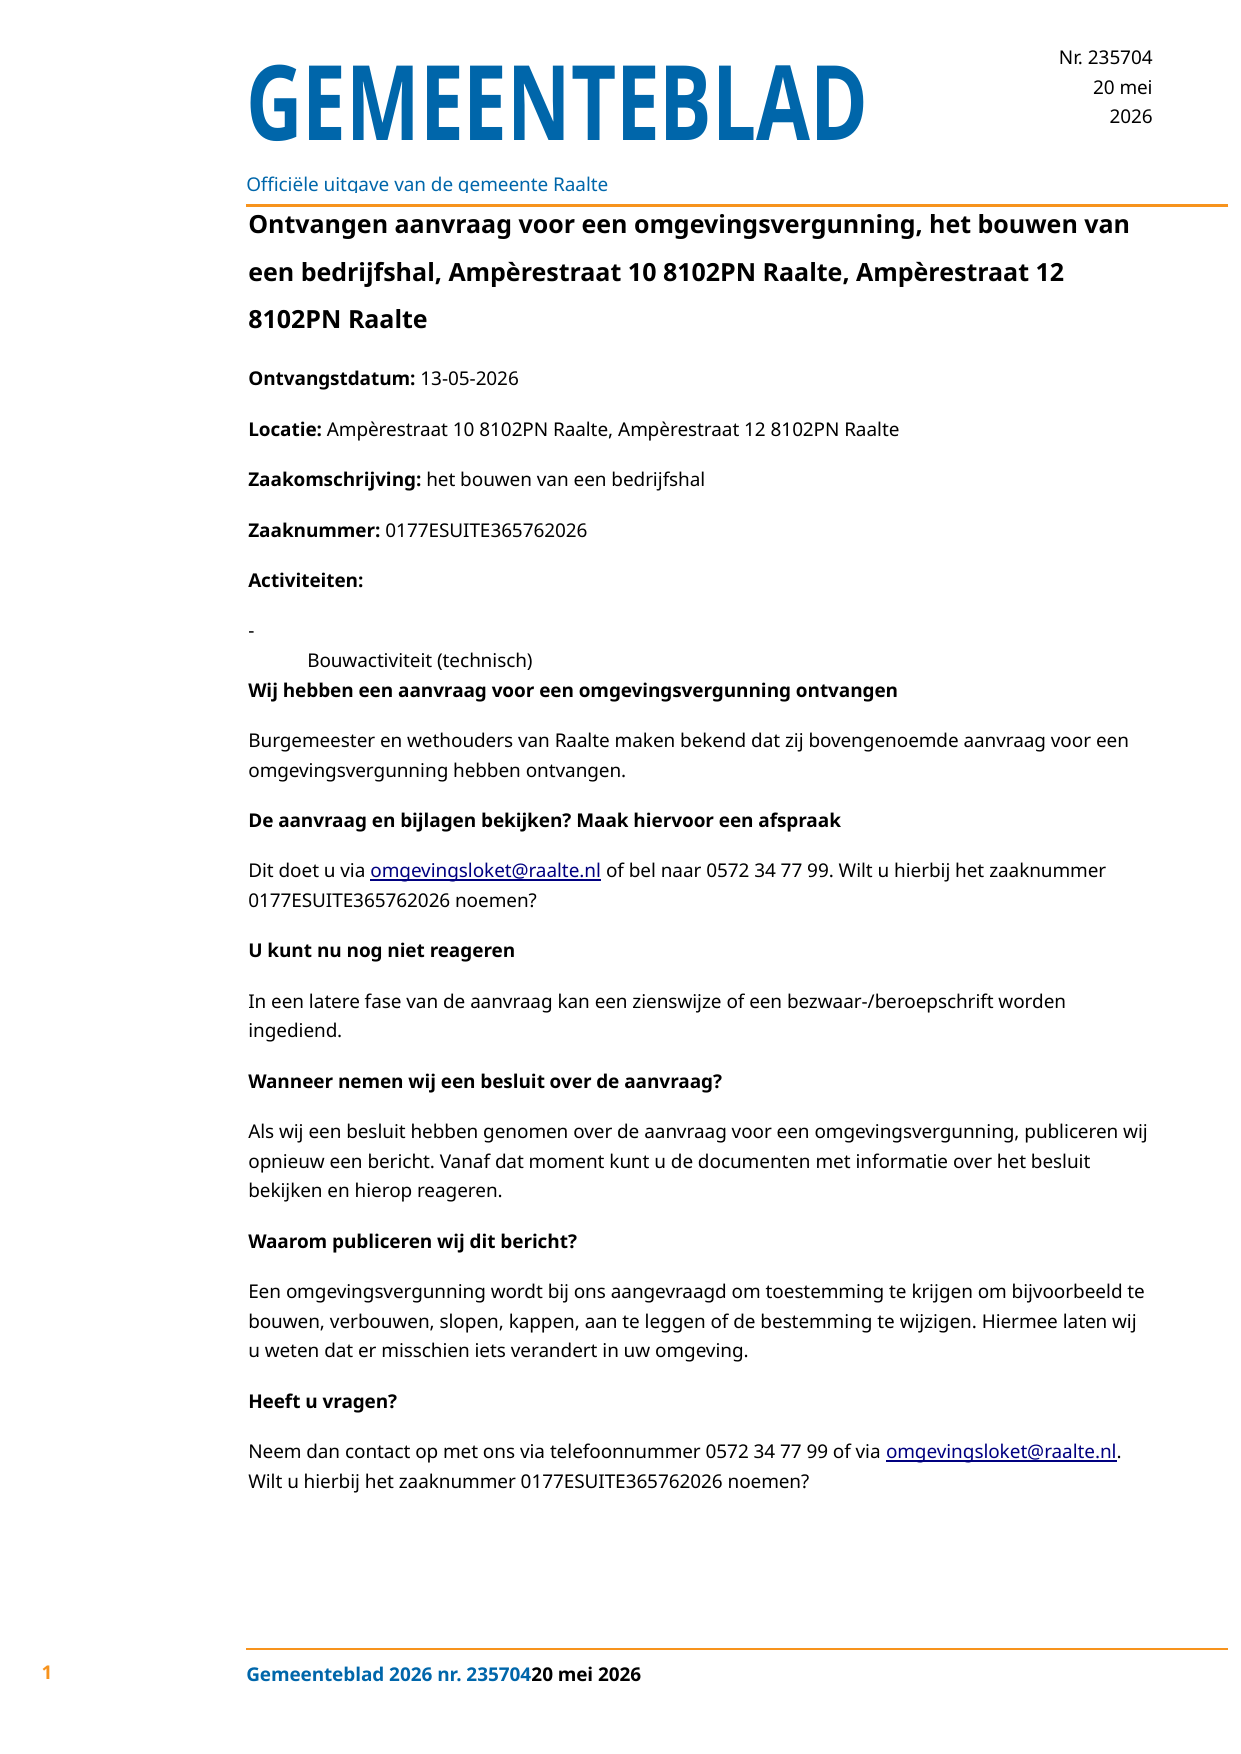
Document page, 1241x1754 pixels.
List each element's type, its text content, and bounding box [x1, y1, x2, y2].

text Als wij een besluit hebben genomen over de aanvraag voor een omgevingsvergunning, publiceren wij opnieuw een bericht. Vanaf dat moment kunt u de documenten met informatie over het besluit bekijken en hierop reageren. [248, 1118, 1152, 1203]
text Een omgevingsvergunning wordt bij ons aangevraagd om toestemming te krijgen om bijvoorbeeld te bouwen, verbouwen, slopen, kappen, aan te leggen of de bestemming te wijzigen. Hiermee laten wij u weten dat er misschien iets verandert in uw omgeving. [248, 1278, 1152, 1363]
text In een latere fase van de aanvraag kan een zienswijze of een bezwaar-/beroepschrift worden ingediend. [248, 988, 1152, 1043]
text Locatie: Ampèrestraat 10 8102PN Raalte, Ampèrestraat 12 8102PN Raalte [248, 416, 1152, 442]
text Wanneer nemen wij een besluit over de aanvraag? [248, 1068, 1152, 1094]
text Ontvangstdatum: 13-05-2026 [248, 366, 1152, 391]
text Dit doet u via omgevingsloket@raalte.nl of bel naar 0572 34 77 99. Wilt u hierbij het zaaknummer 0177ESUITE365762026 noemen? [248, 858, 1152, 913]
text Ontvangen aanvraag voor een omgevingsvergunning, het bouwen van een bedrijfshal, Ampèrestraat 10 8102PN Raalte, Ampèrestraat 12 8102PN Raalte [248, 207, 1152, 336]
text U kunt nu nog niet reageren [248, 938, 1152, 963]
text Neem dan contact op met ons via telefoonnummer 0572 34 77 99 of via omgevingsloket@raalte.nl. Wilt u hierbij het zaaknummer 0177ESUITE365762026 noemen? [248, 1438, 1152, 1494]
text Zaakomschrijving: het bouwen van een bedrijfshal [248, 466, 1152, 492]
list Bouwactiviteit (technisch) [248, 647, 1152, 673]
text De aanvraag en bijlagen bekijken? Maak hiervoor een afspraak [248, 807, 1152, 833]
picture [41, 47, 231, 172]
text Activiteiten: [248, 567, 1152, 593]
text Zaaknummer: 0177ESUITE365762026 [248, 517, 1152, 542]
text Burgemeester en wethouders van Raalte maken bekend dat zij bovengenoemde aanvraag voor een omgevingsvergunning hebben ontvangen. [248, 727, 1152, 782]
text Wij hebben een aanvraag voor een omgevingsvergunning ontvangen [248, 677, 1152, 702]
text Waarom publiceren wij dit bericht? [248, 1228, 1152, 1254]
text Heeft u vragen? [248, 1388, 1152, 1414]
